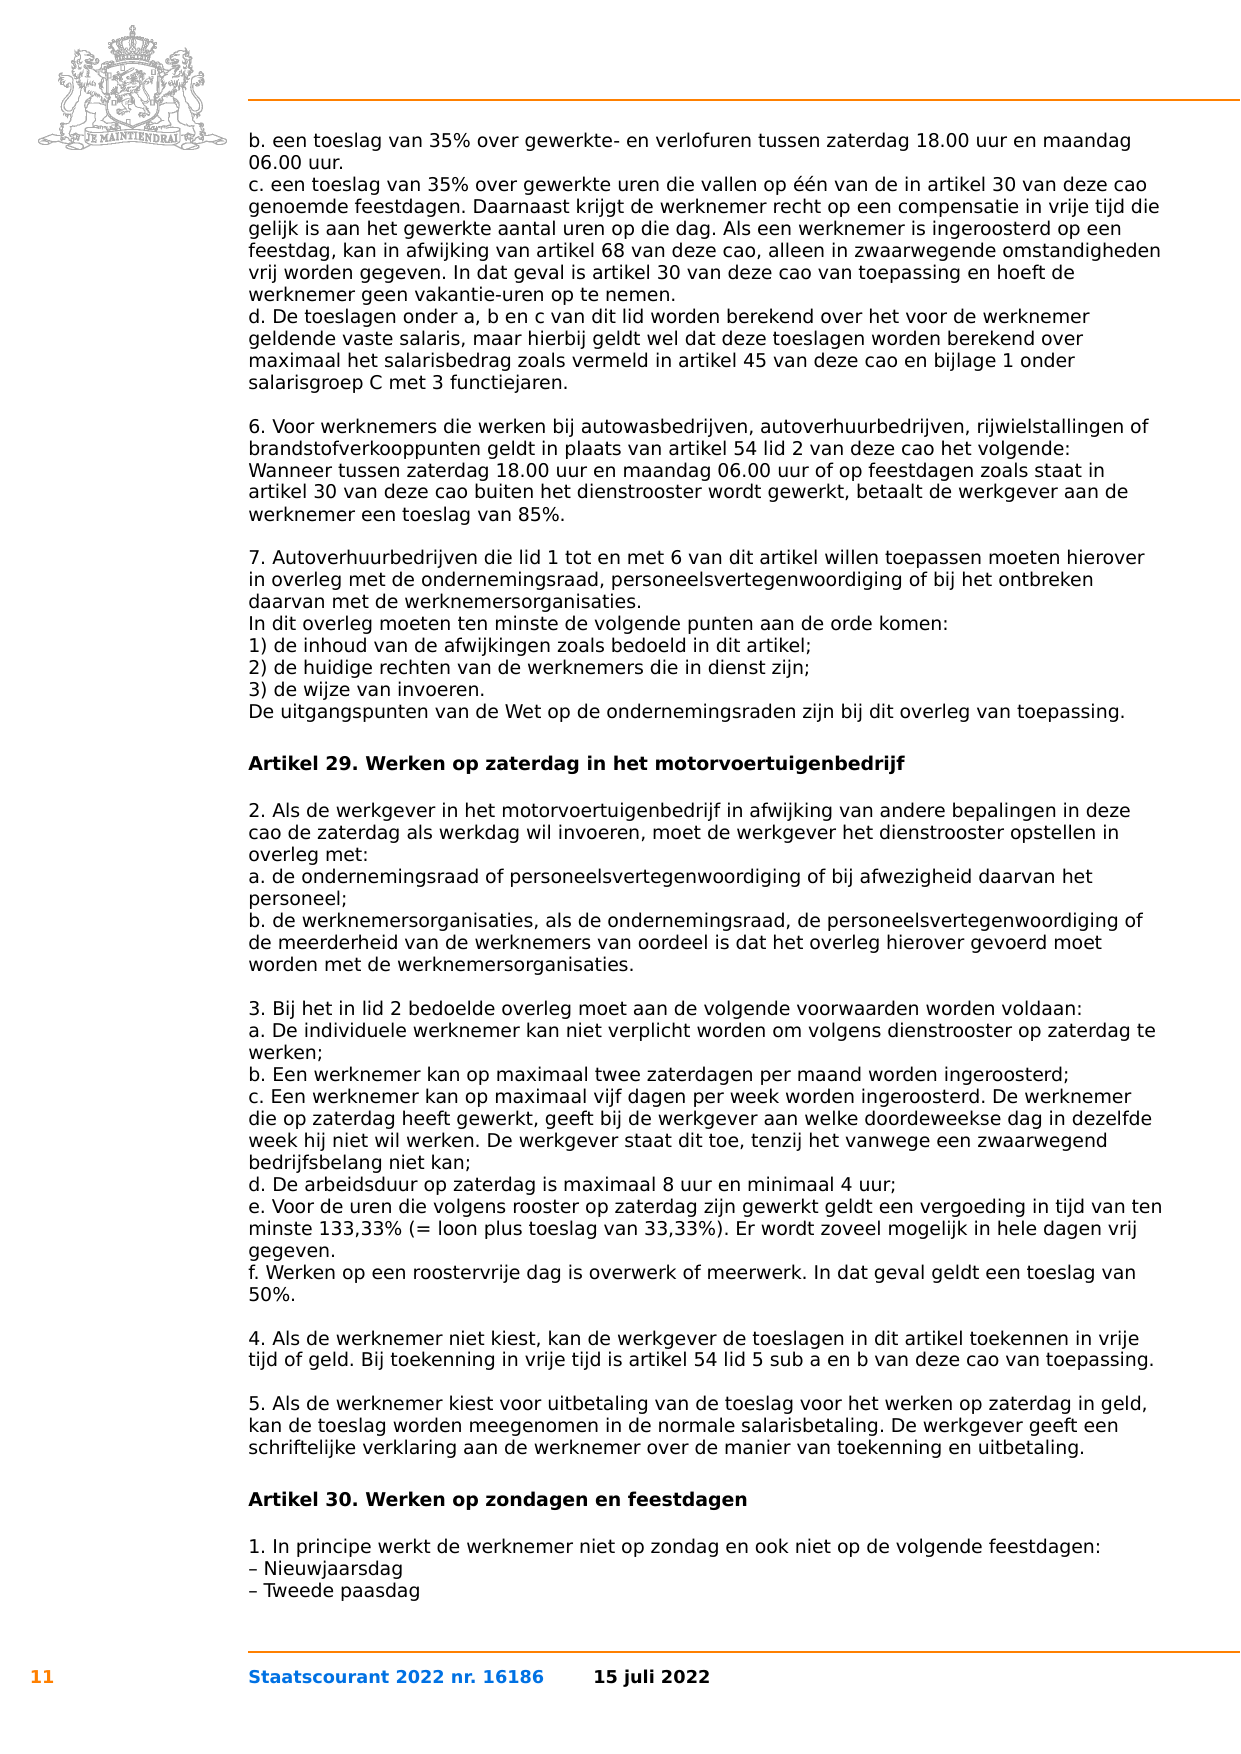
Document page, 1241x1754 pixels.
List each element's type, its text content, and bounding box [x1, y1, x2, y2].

subtitle Artikel 30. Werken op zondagen en feestdagen [248, 1489, 1163, 1511]
text – Tweede paasdag [248, 1580, 1163, 1602]
text De uitgangspunten van de Wet op de ondernemingsraden zijn bij dit overleg van toepassing. [248, 701, 1163, 723]
text 1. In principe werkt de werknemer niet op zondag en ook niet op de volgende feestdagen: [248, 1536, 1163, 1558]
text 3. Bij het in lid 2 bedoelde overleg moet aan de volgende voorwaarden worden voldaan: [248, 998, 1163, 1020]
text 2) de huidige rechten van de werknemers die in dienst zijn; [248, 657, 1163, 679]
text b. een toeslag van 35% over gewerkte‑ en verlofuren tussen zaterdag 18.00 uur en maandag 06.00 uur. [248, 130, 1163, 174]
text 4. Als de werknemer niet kiest, kan de werkgever de toeslagen in dit artikel toekennen in vrije tijd of geld. Bij toekenning in vrije tijd is artikel 54 lid 5 sub a en b van deze cao van toepassing. [248, 1327, 1163, 1371]
text a. de ondernemingsraad of personeelsvertegenwoordiging of bij afwezigheid daarvan het personeel; [248, 866, 1163, 910]
text 6. Voor werknemers die werken bij autowasbedrijven, autoverhuurbedrijven, rijwielstallingen of brandstofverkooppunten geldt in plaats van artikel 54 lid 2 van deze cao het volgende: [248, 416, 1163, 459]
text e. Voor de uren die volgens rooster op zaterdag zijn gewerkt geldt een vergoeding in tijd van ten minste 133,33% (= loon plus toeslag van 33,33%). Er wordt zoveel mogelijk in hele dagen vrij gegeven. [248, 1196, 1163, 1262]
text b. Een werknemer kan op maximaal twee zaterdagen per maand worden ingeroosterd; [248, 1064, 1163, 1086]
text – Nieuwjaarsdag [248, 1558, 1163, 1580]
text d. De toeslagen onder a, b en c van dit lid worden berekend over het voor de werknemer geldende vaste salaris, maar hierbij geldt wel dat deze toeslagen worden berekend over maximaal het salarisbedrag zoals vermeld in artikel 45 van deze cao en bijlage 1 onder salarisgroep C met 3 functiejaren. [248, 306, 1163, 394]
text In dit overleg moeten ten minste de volgende punten aan de orde komen: [248, 613, 1163, 635]
text d. De arbeidsduur op zaterdag is maximaal 8 uur en minimaal 4 uur; [248, 1174, 1163, 1196]
text 1) de inhoud van de afwijkingen zoals bedoeld in dit artikel; [248, 635, 1163, 657]
picture [38, 25, 227, 150]
text 7. Autoverhuurbedrijven die lid 1 tot en met 6 van dit artikel willen toepassen moeten hierover in overleg met de ondernemingsraad, personeelsvertegenwoordiging of bij het ontbreken daarvan met de werknemersorganisaties. [248, 547, 1163, 613]
text b. de werknemersorganisaties, als de ondernemingsraad, de personeelsvertegenwoordiging of de meerderheid van de werknemers van oordeel is dat het overleg hierover gevoerd moet worden met de werknemersorganisaties. [248, 910, 1163, 976]
text 3) de wijze van invoeren. [248, 679, 1163, 701]
text a. De individuele werknemer kan niet verplicht worden om volgens dienstrooster op zaterdag te werken; [248, 1020, 1163, 1064]
text 2. Als de werkgever in het motorvoertuigenbedrijf in afwijking van andere bepalingen in deze cao de zaterdag als werkdag wil invoeren, moet de werkgever het dienstrooster opstellen in overleg met: [248, 800, 1163, 866]
text c. een toeslag van 35% over gewerkte uren die vallen op één van de in artikel 30 van deze cao genoemde feestdagen. Daarnaast krijgt de werknemer recht op een compensatie in vrije tijd die gelijk is aan het gewerkte aantal uren op die dag. Als een werknemer is ingeroosterd op een feestdag, kan in afwijking van artikel 68 van deze cao, alleen in zwaarwegende omstandigheden vrij worden gegeven. In dat geval is artikel 30 van deze cao van toepassing en hoeft de werknemer geen vakantie-uren op te nemen. [248, 174, 1163, 306]
text f. Werken op een roostervrije dag is overwerk of meerwerk. In dat geval geldt een toeslag van 50%. [248, 1262, 1163, 1306]
text Wanneer tussen zaterdag 18.00 uur en maandag 06.00 uur of op feestdagen zoals staat in artikel 30 van deze cao buiten het dienstrooster wordt gewerkt, betaalt de werkgever aan de werknemer een toeslag van 85%. [248, 459, 1163, 525]
text c. Een werknemer kan op maximaal vijf dagen per week worden ingeroosterd. De werknemer die op zaterdag heeft gewerkt, geeft bij de werkgever aan welke doordeweekse dag in dezelfde week hij niet wil werken. De werkgever staat dit toe, tenzij het vanwege een zwaarwegend bedrijfsbelang niet kan; [248, 1086, 1163, 1174]
text 5. Als de werknemer kiest voor uitbetaling van de toeslag voor het werken op zaterdag in geld, kan de toeslag worden meegenomen in de normale salarisbetaling. De werkgever geeft een schriftelijke verklaring aan de werknemer over de manier van toekenning en uitbetaling. [248, 1393, 1163, 1459]
subtitle Artikel 29. Werken op zaterdag in het motorvoertuigenbedrijf [248, 753, 1163, 775]
